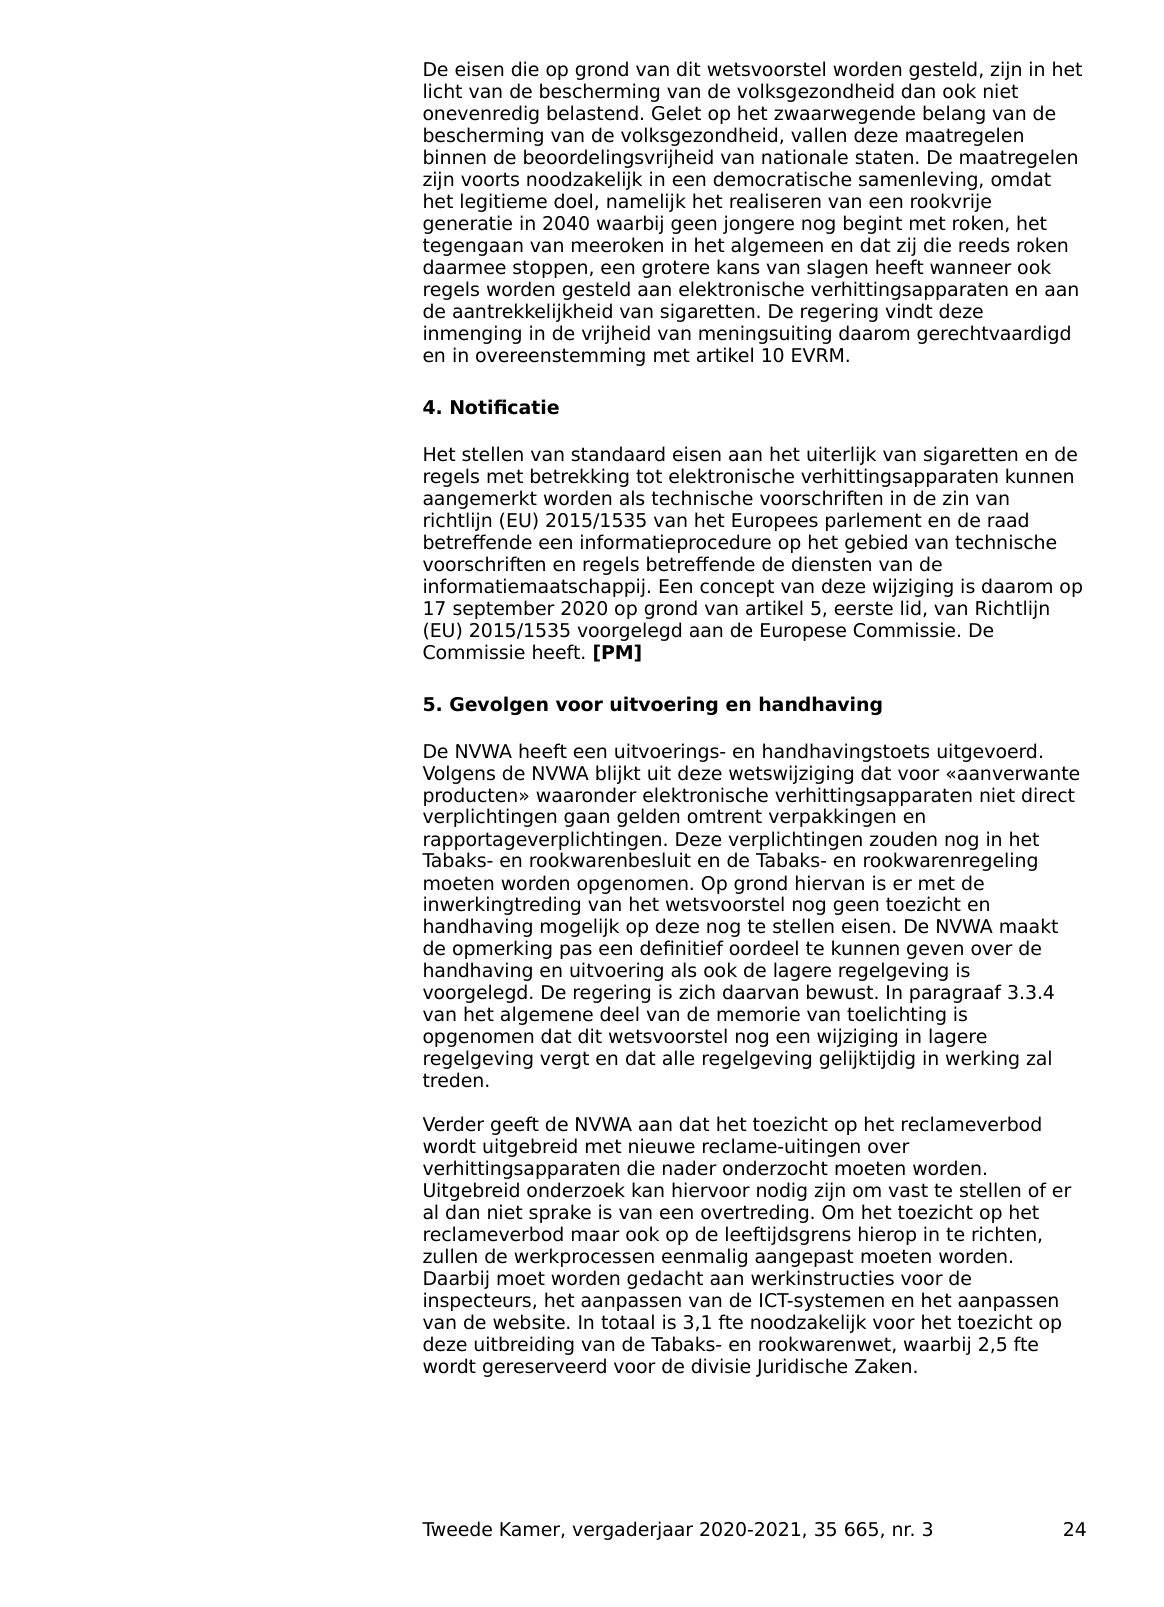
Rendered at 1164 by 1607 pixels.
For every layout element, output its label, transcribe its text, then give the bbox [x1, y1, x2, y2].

text Het stellen van standaard eisen aan het uiterlijk van sigaretten en de regels met betrekking tot elektronische verhittingsapparaten kunnen aangemerkt worden als technische voorschriften in de zin van richtlijn (EU) 2015/1535 van het Europees parlement en de raad betreffende een informatieprocedure op het gebied van technische voorschriften en regels betreffende de diensten van de informatiemaatschappij. Een concept van deze wijziging is daarom op 17 september 2020 op grond van artikel 5, eerste lid, van Richtlijn (EU) 2015/1535 voorgelegd aan de Europese Commissie. De Commissie heeft. [PM] [422, 444, 1087, 663]
subtitle 4. Notificatie [422, 397, 1087, 419]
text Verder geeft de NVWA aan dat het toezicht op het reclameverbod wordt uitgebreid met nieuwe reclame-uitingen over verhittingsapparaten die nader onderzocht moeten worden. Uitgebreid onderzoek kan hiervoor nodig zijn om vast te stellen of er al dan niet sprake is van een overtreding. Om het toezicht op het reclameverbod maar ook op de leeftijdsgrens hierop in te richten, zullen de werkprocessen eenmalig aangepast moeten worden. Daarbij moet worden gedacht aan werkinstructies voor de inspecteurs, het aanpassen van de ICT-systemen en het aanpassen van de website. In totaal is 3,1 fte noodzakelijk voor het toezicht op deze uitbreiding van de Tabaks- en rookwarenwet, waarbij 2,5 fte wordt gereserveerd voor de divisie Juridische Zaken. [422, 1114, 1087, 1378]
text De NVWA heeft een uitvoerings- en handhavingstoets uitgevoerd. Volgens de NVWA blijkt uit deze wetswijziging dat voor «aanverwante producten» waaronder elektronische verhittingsapparaten niet direct verplichtingen gaan gelden omtrent verpakkingen en rapportageverplichtingen. Deze verplichtingen zouden nog in het Tabaks- en rookwarenbesluit en de Tabaks- en rookwarenregeling moeten worden opgenomen. Op grond hiervan is er met de inwerkingtreding van het wetsvoorstel nog geen toezicht en handhaving mogelijk op deze nog te stellen eisen. De NVWA maakt de opmerking pas een definitief oordeel te kunnen geven over de handhaving en uitvoering als ook de lagere regelgeving is voorgelegd. De regering is zich daarvan bewust. In paragraaf 3.3.4 van het algemene deel van de memorie van toelichting is opgenomen dat dit wetsvoorstel nog een wijziging in lagere regelgeving vergt en dat alle regelgeving gelijktijdig in werking zal treden. [422, 741, 1087, 1092]
subtitle 5. Gevolgen voor uitvoering en handhaving [422, 693, 1087, 716]
text De eisen die op grond van dit wetsvoorstel worden gesteld, zijn in het licht van de bescherming van de volksgezondheid dan ook niet onevenredig belastend. Gelet op het zwaarwegende belang van de bescherming van de volksgezondheid, vallen deze maatregelen binnen de beoordelingsvrijheid van nationale staten. De maatregelen zijn voorts noodzakelijk in een democratische samenleving, omdat het legitieme doel, namelijk het realiseren van een rookvrije generatie in 2040 waarbij geen jongere nog begint met roken, het tegengaan van meeroken in het algemeen en dat zij die reeds roken daarmee stoppen, een grotere kans van slagen heeft wanneer ook regels worden gesteld aan elektronische verhittingsapparaten en aan de aantrekkelijkheid van sigaretten. De regering vindt deze inmenging in de vrijheid van meningsuiting daarom gerechtvaardigd en in overeenstemming met artikel 10 EVRM. [422, 59, 1087, 367]
